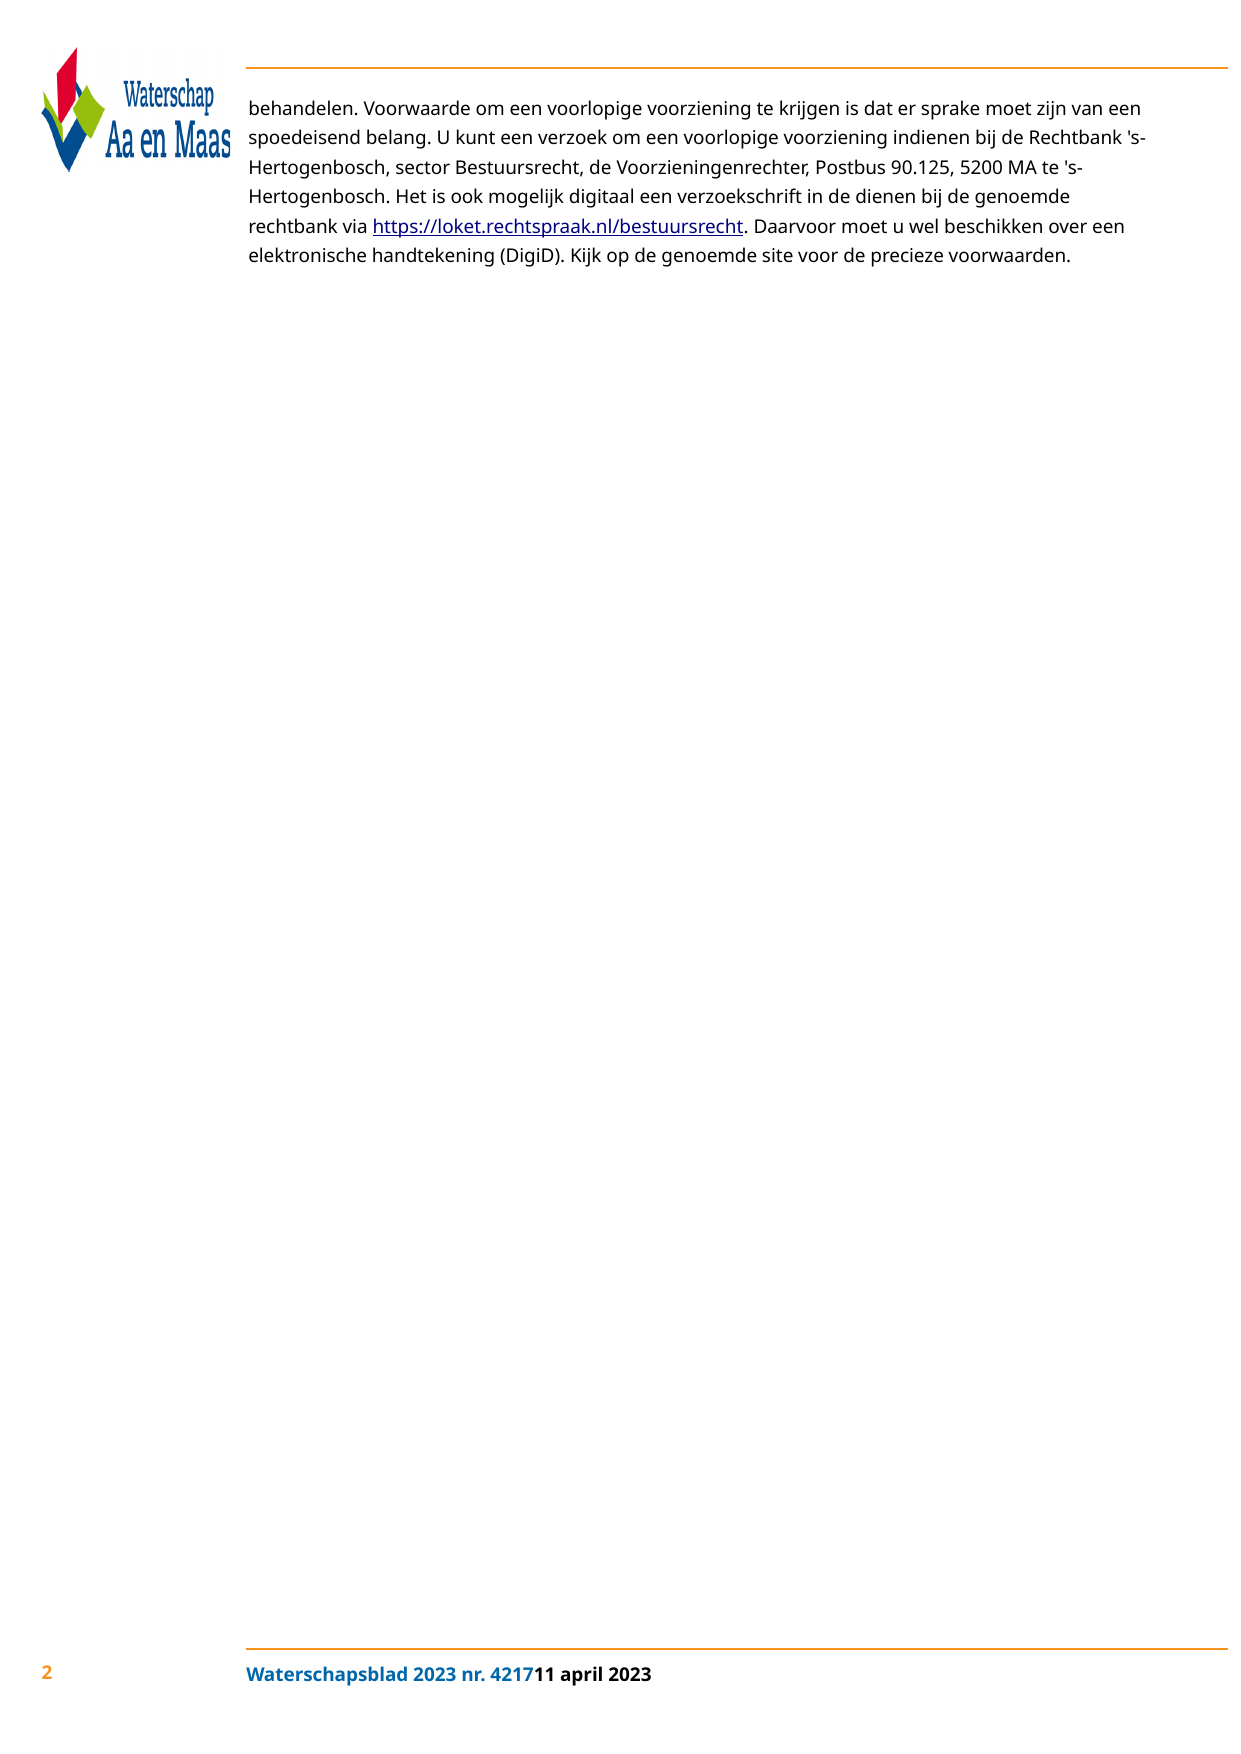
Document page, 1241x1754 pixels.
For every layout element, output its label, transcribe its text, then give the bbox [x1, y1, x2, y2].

text behandelen. Voorwaarde om een voorlopige voorziening te krijgen is dat er sprake moet zijn van een spoedeisend belang. U kunt een verzoek om een voorlopige voorziening indienen bij de Rechtbank 's-Hertogenbosch, sector Bestuursrecht, de Voorzieningenrechter, Postbus 90.125, 5200 MA te 's-Hertogenbosch. Het is ook mogelijk digitaal een verzoekschrift in de dienen bij de genoemde rechtbank via https://loket.rechtspraak.nl/bestuursrecht. Daarvoor moet u wel beschikken over een elektronische handtekening (DigiD). Kijk op de genoemde site voor de precieze voorwaarden. [248, 95, 1152, 268]
picture [41, 47, 231, 172]
